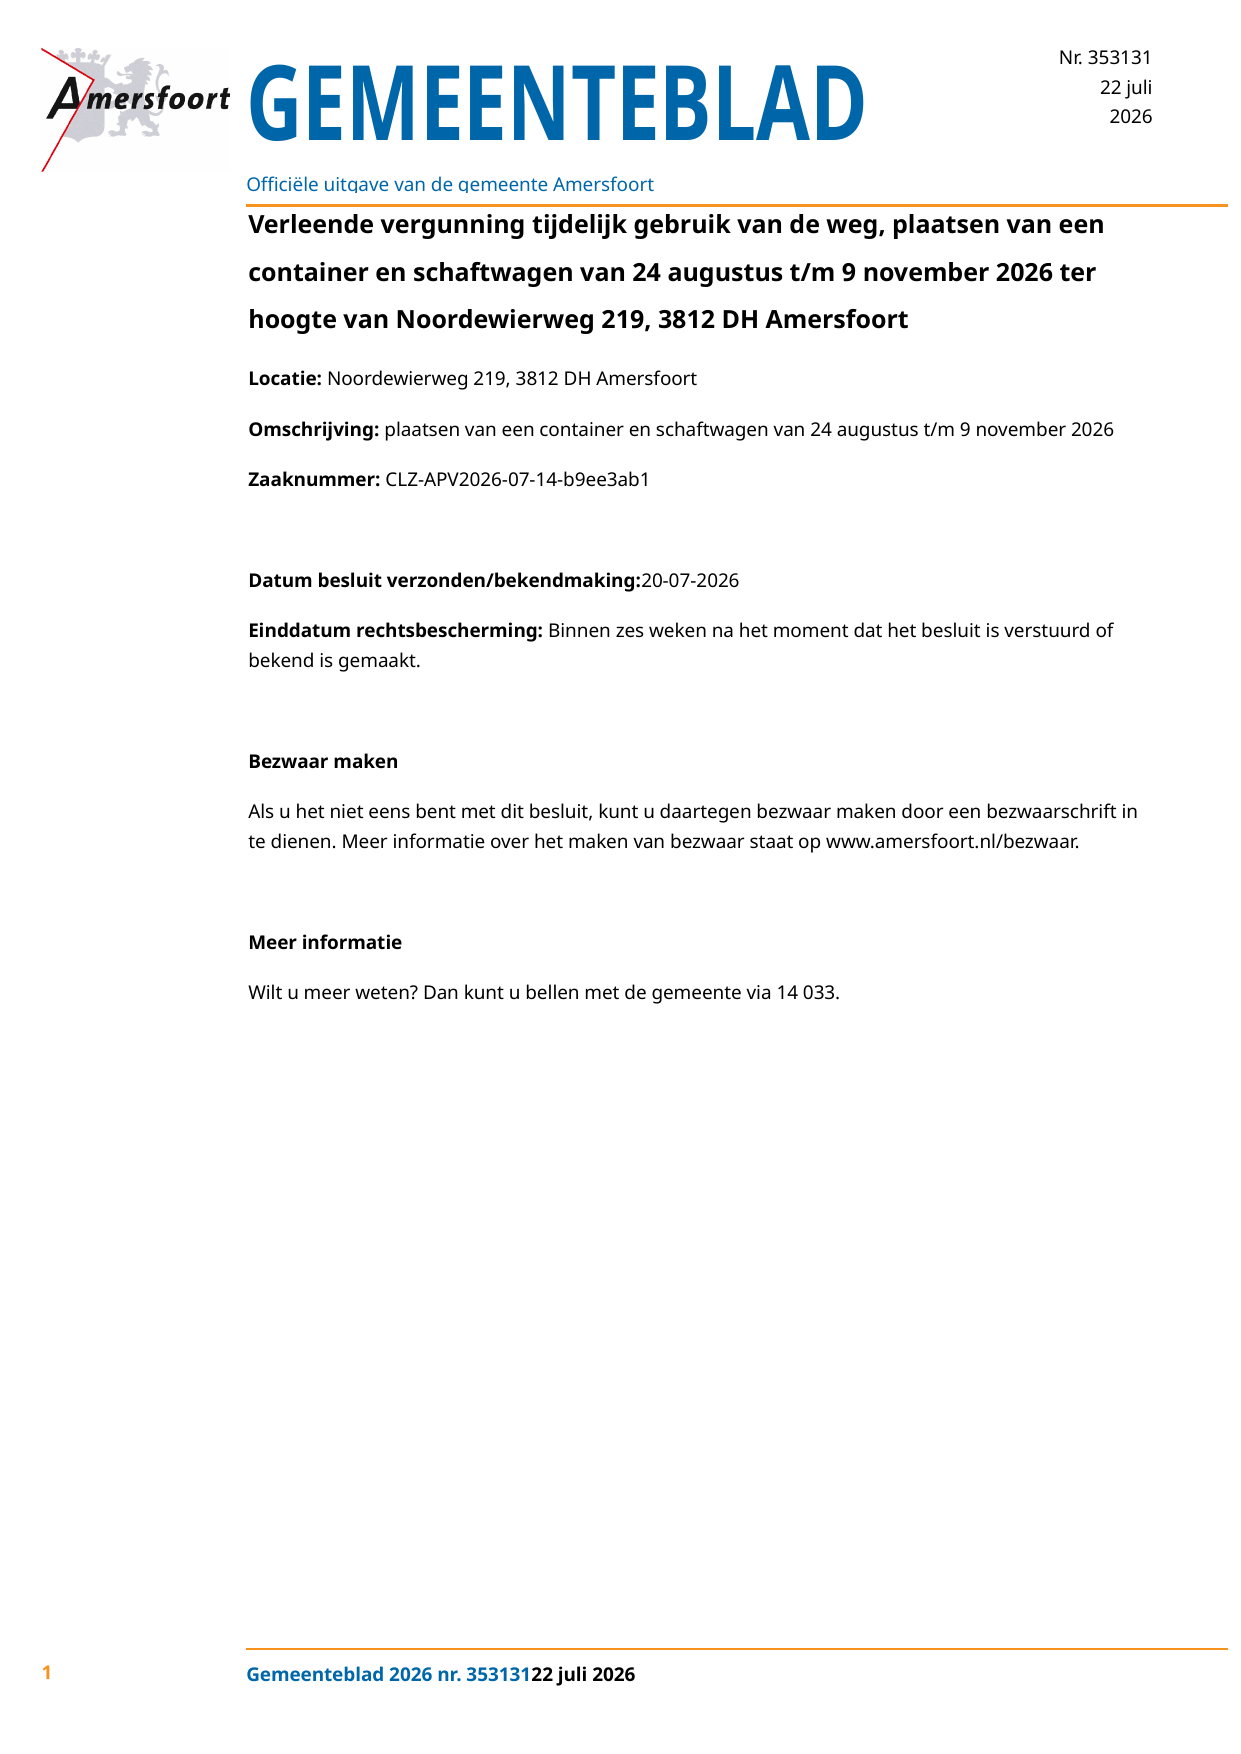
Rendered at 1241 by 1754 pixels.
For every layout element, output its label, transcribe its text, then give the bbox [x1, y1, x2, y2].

text Als u het niet eens bent met dit besluit, kunt u daartegen bezwaar maken door een bezwaarschrift in te dienen. Meer informatie over het maken van bezwaar staat op www.amersfoort.nl/bezwaar. [248, 798, 1152, 854]
text Verleende vergunning tijdelijk gebruik van de weg, plaatsen van een container en schaftwagen van 24 augustus t/m 9 november 2026 ter hoogte van Noordewierweg 219, 3812 DH Amersfoort [248, 207, 1152, 336]
picture [41, 47, 231, 172]
text Wilt u meer weten? Dan kunt u bellen met de gemeente via 14 033. [248, 979, 1152, 1005]
text Meer informatie [248, 929, 1152, 954]
text Bezwaar maken [248, 748, 1152, 774]
text Omschrijving: plaatsen van een container en schaftwagen van 24 augustus t/m 9 november 2026 [248, 416, 1152, 442]
text Einddatum rechtsbescherming: Binnen zes weken na het moment dat het besluit is verstuurd of bekend is gemaakt. [248, 618, 1152, 673]
text Locatie: Noordewierweg 219, 3812 DH Amersfoort [248, 366, 1152, 391]
text Zaaknummer: CLZ-APV2026-07-14-b9ee3ab1 [248, 466, 1152, 492]
text Datum besluit verzonden/bekendmaking:20-07-2026 [248, 567, 1152, 593]
